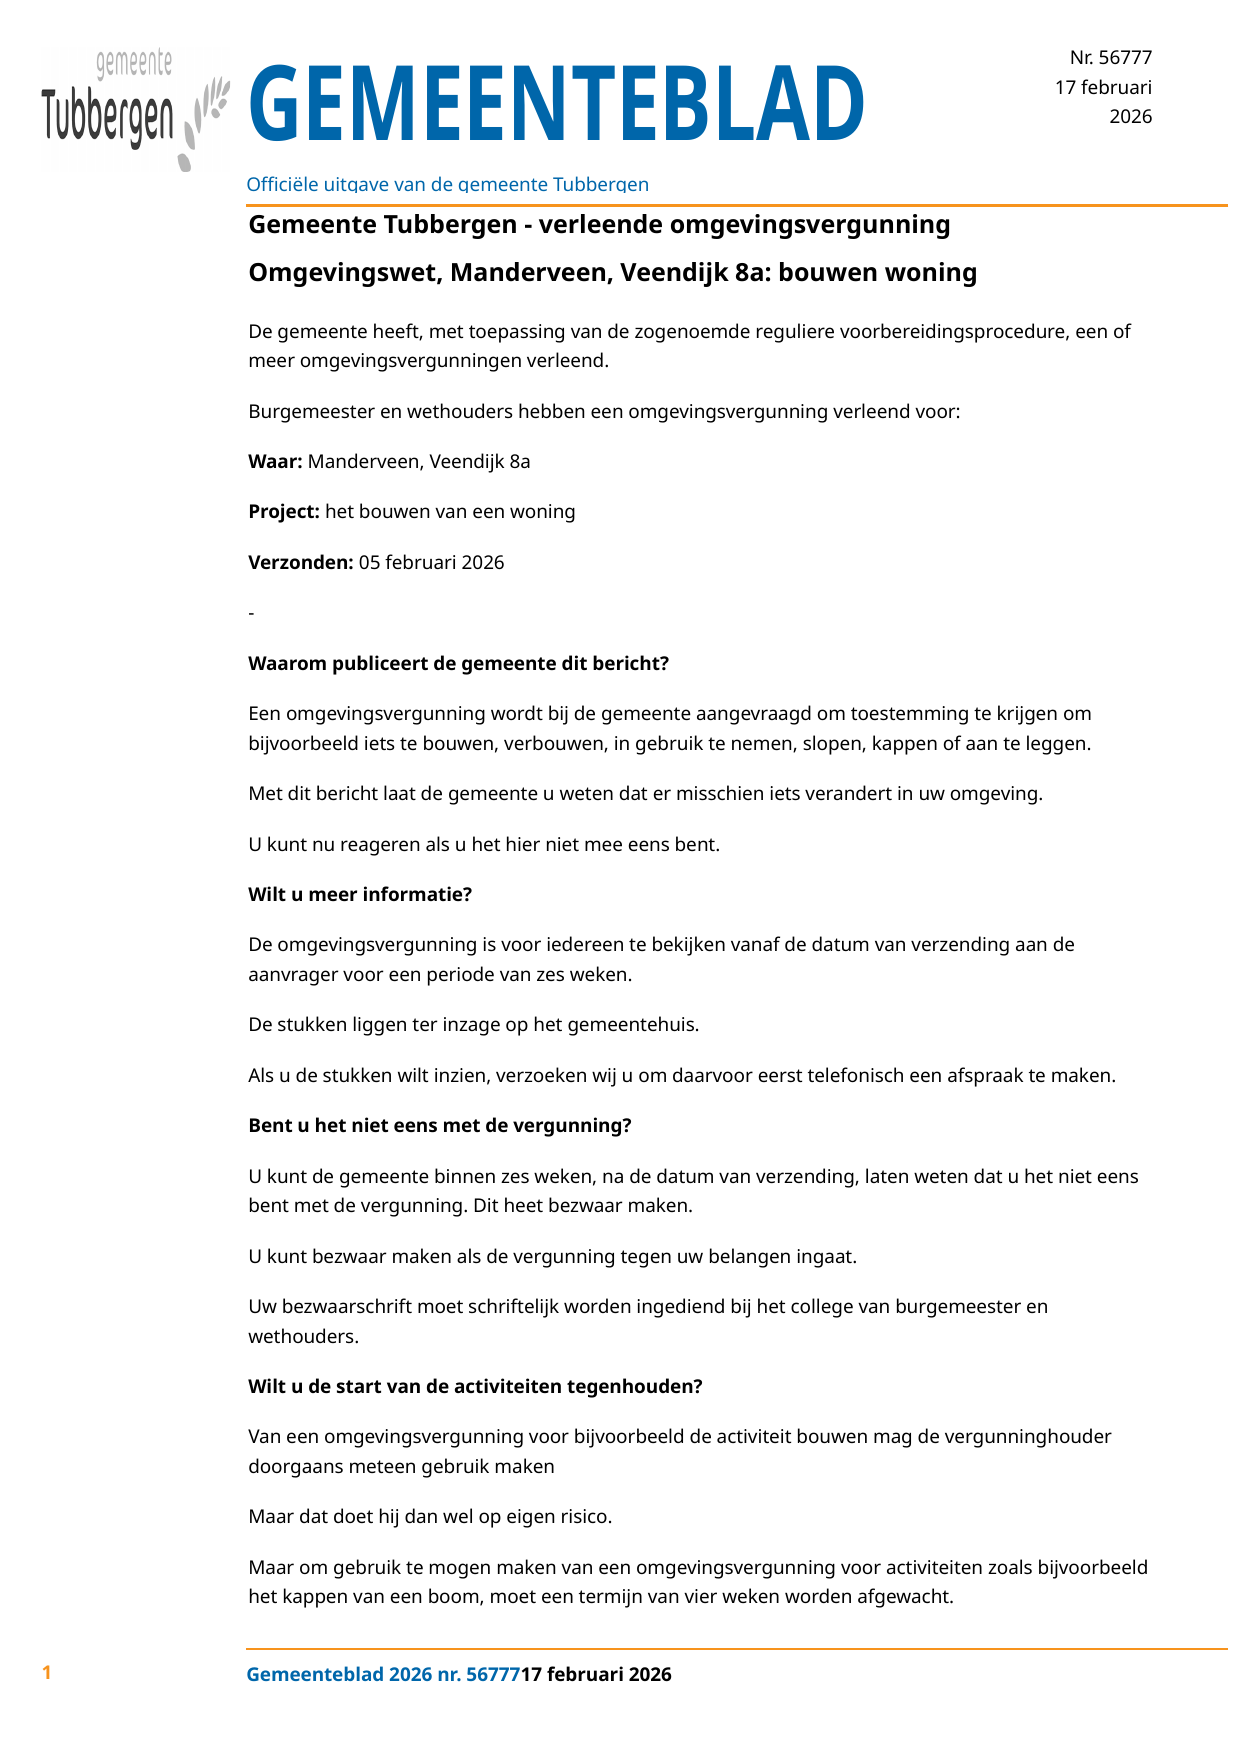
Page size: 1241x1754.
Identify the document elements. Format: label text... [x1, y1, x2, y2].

text De stukken liggen ter inzage op het gemeentehuis. [248, 1012, 1152, 1037]
text Een omgevingsvergunning wordt bij de gemeente aangevraagd om toestemming te krijgen om bijvoorbeeld iets te bouwen, verbouwen, in gebruik te nemen, slopen, kappen of aan te leggen. [248, 700, 1152, 756]
text U kunt nu reageren als u het hier niet mee eens bent. [248, 831, 1152, 857]
text Van een omgevingsvergunning voor bijvoorbeeld de activiteit bouwen mag de vergunninghouder doorgaans meteen gebruik maken [248, 1424, 1152, 1479]
text Maar dat doet hij dan wel op eigen risico. [248, 1504, 1152, 1529]
text Wilt u de start van de activiteiten tegenhouden? [248, 1373, 1152, 1399]
text Uw bezwaarschrift moet schriftelijk worden ingediend bij het college van burgemeester en wethouders. [248, 1293, 1152, 1349]
text Verzonden: 05 februari 2026 [248, 549, 1152, 575]
text De omgevingsvergunning is voor iedereen te bekijken vanaf de datum van verzending aan de aanvrager voor een periode van zes weken. [248, 932, 1152, 987]
text Waarom publiceert de gemeente dit bericht? [248, 650, 1152, 676]
text U kunt bezwaar maken als de vergunning tegen uw belangen ingaat. [248, 1243, 1152, 1269]
text Gemeente Tubbergen - verleende omgevingsvergunning Omgevingswet, Manderveen, Veendijk 8a: bouwen woning [248, 207, 1152, 288]
text Als u de stukken wilt inzien, verzoeken wij u om daarvoor eerst telefonisch een afspraak te maken. [248, 1062, 1152, 1088]
text - [248, 599, 1152, 625]
text Wilt u meer informatie? [248, 881, 1152, 907]
text Maar om gebruik te mogen maken van een omgevingsvergunning voor activiteiten zoals bijvoorbeeld het kappen van een boom, moet een termijn van vier weken worden afgewacht. [248, 1554, 1152, 1609]
text De gemeente heeft, met toepassing van de zogenoemde reguliere voorbereidingsprocedure, een of meer omgevingsvergunningen verleend. [248, 318, 1152, 373]
text Project: het bouwen van een woning [248, 499, 1152, 524]
text Bent u het niet eens met de vergunning? [248, 1112, 1152, 1138]
picture [41, 47, 231, 172]
text Burgemeester en wethouders hebben een omgevingsvergunning verleend voor: [248, 398, 1152, 424]
text Waar: Manderveen, Veendijk 8a [248, 448, 1152, 474]
text Met dit bericht laat de gemeente u weten dat er misschien iets verandert in uw omgeving. [248, 780, 1152, 806]
text U kunt de gemeente binnen zes weken, na de datum van verzending, laten weten dat u het niet eens bent met de vergunning. Dit heet bezwaar maken. [248, 1163, 1152, 1218]
